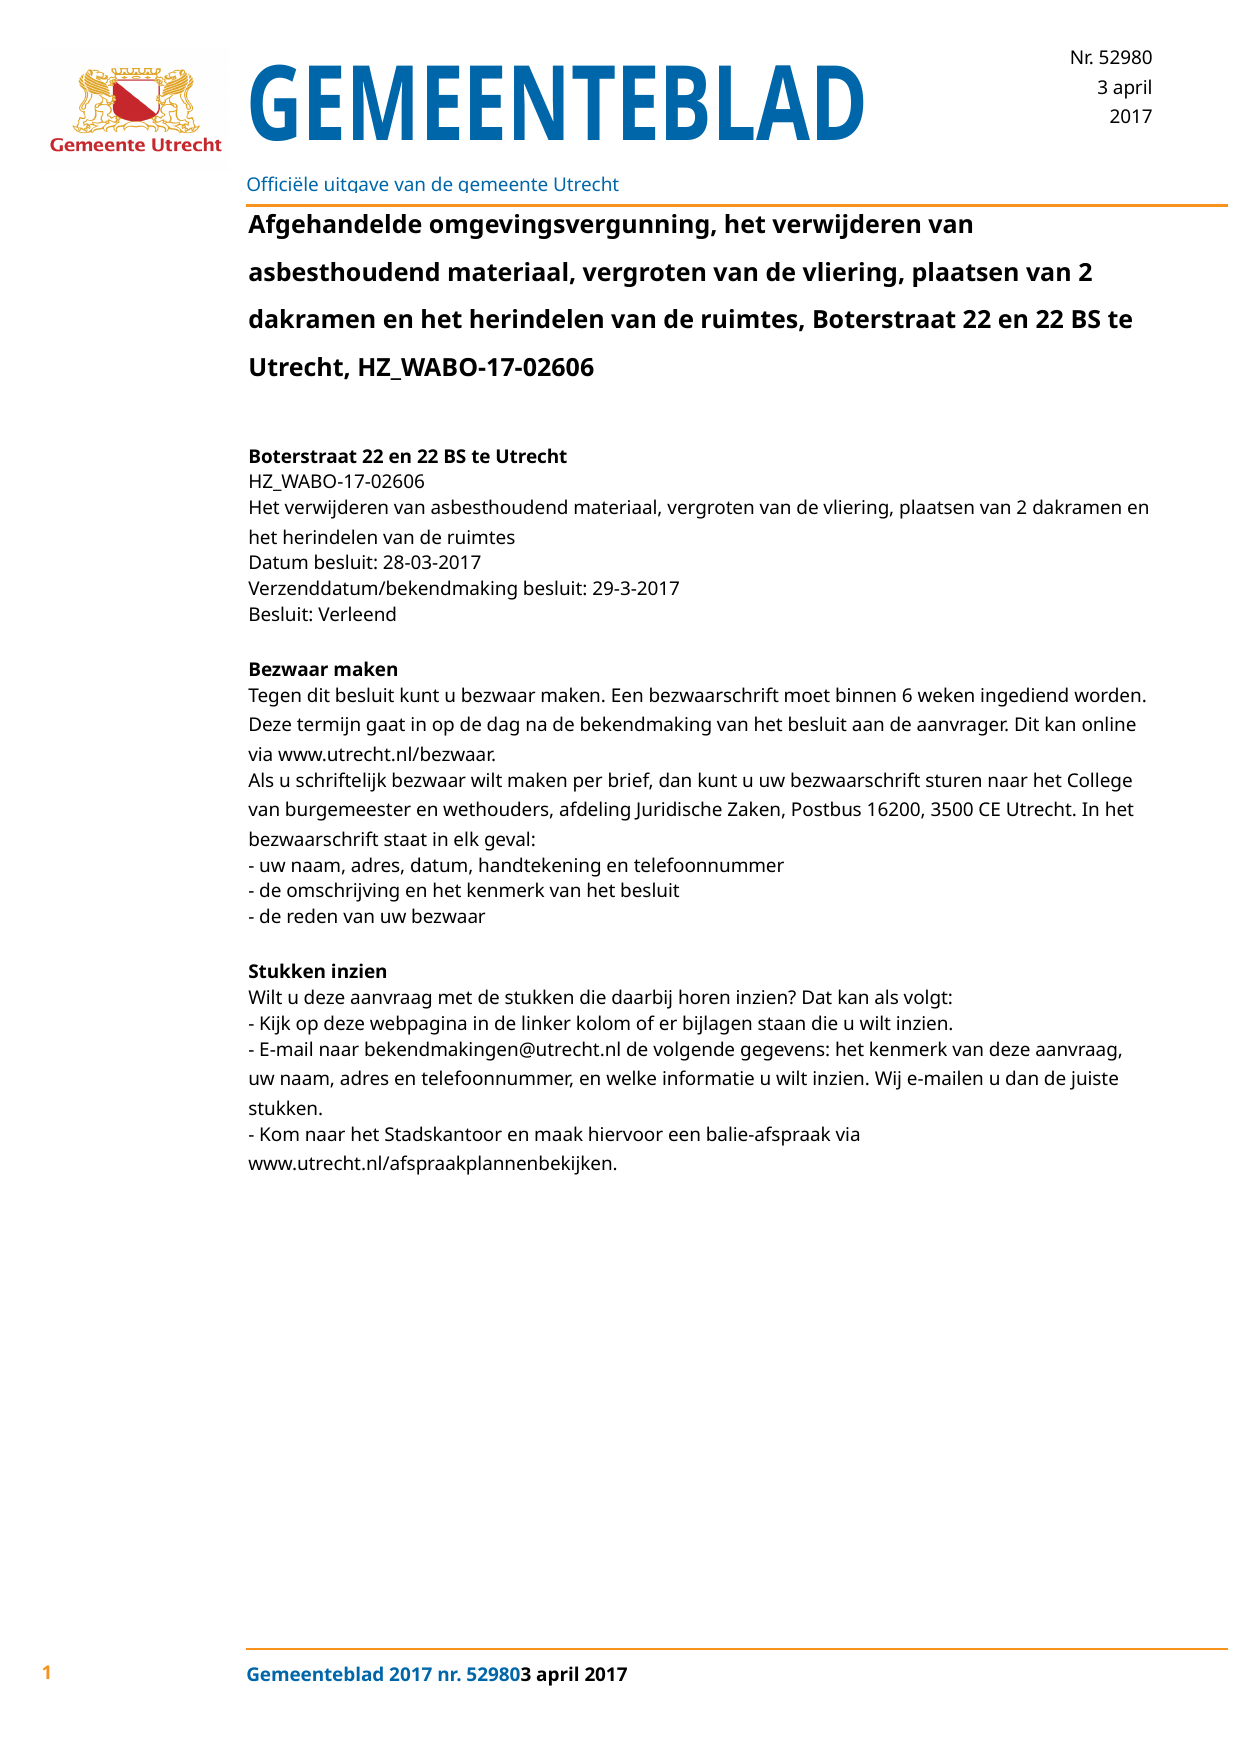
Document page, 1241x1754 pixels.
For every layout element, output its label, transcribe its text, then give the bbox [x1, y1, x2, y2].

table_cell - uw naam, adres, datum, handtekening en telefoonnummer [248, 852, 1152, 878]
table_cell - de reden van uw bezwaar [248, 903, 1152, 959]
table_cell - E-mail naar bekendmakingen@utrecht.nl de volgende gegevens: het kenmerk van deze aanvraag, uw naam, adres en telefoonnummer, en welke informatie u wilt inzien. Wij e-mailen u dan de juiste stukken. [248, 1036, 1152, 1121]
table_cell Tegen dit besluit kunt u bezwaar maken. Een bezwaarschrift moet binnen 6 weken ingediend worden. Deze termijn gaat in op de dag na de bekendmaking van het besluit aan de aanvrager. Dit kan online via www.utrecht.nl/bezwaar. [248, 682, 1152, 767]
table_cell Bezwaar maken [248, 656, 1152, 682]
table_cell - Kom naar het Stadskantoor en maak hiervoor een balie-afspraak via www.utrecht.nl/afspraakplannenbekijken. [248, 1121, 1152, 1176]
text Afgehandelde omgevingsvergunning, het verwijderen van asbesthoudend materiaal, vergroten van de vliering, plaatsen van 2 dakramen en het herindelen van de ruimtes, Boterstraat 22 en 22 BS te Utrecht, HZ_WABO-17-02606 [248, 207, 1152, 384]
table_header Boterstraat 22 en 22 BS te Utrecht [248, 443, 1152, 468]
table_cell - de omschrijving en het kenmerk van het besluit [248, 878, 1152, 903]
table_cell Verzenddatum/bekendmaking besluit: 29-3-2017 [248, 575, 1152, 601]
table_cell - Kijk op deze webpagina in de linker kolom of er bijlagen staan die u wilt inzien. [248, 1010, 1152, 1036]
picture [41, 47, 231, 172]
table_cell Stukken inzien [248, 959, 1152, 984]
table_cell HZ_WABO-17-02606 [248, 469, 1152, 494]
table_cell Besluit: Verleend [248, 601, 1152, 656]
table_cell Als u schriftelijk bezwaar wilt maken per brief, dan kunt u uw bezwaarschrift sturen naar het College van burgemeester en wethouders, afdeling Juridische Zaken, Postbus 16200, 3500 CE Utrecht. In het bezwaarschrift staat in elk geval: [248, 767, 1152, 852]
table_cell Het verwijderen van asbesthoudend materiaal, vergroten van de vliering, plaatsen van 2 dakramen en het herindelen van de ruimtes [248, 494, 1152, 549]
table_cell Datum besluit: 28-03-2017 [248, 550, 1152, 575]
table_cell Wilt u deze aanvraag met de stukken die daarbij horen inzien? Dat kan als volgt: [248, 984, 1152, 1010]
